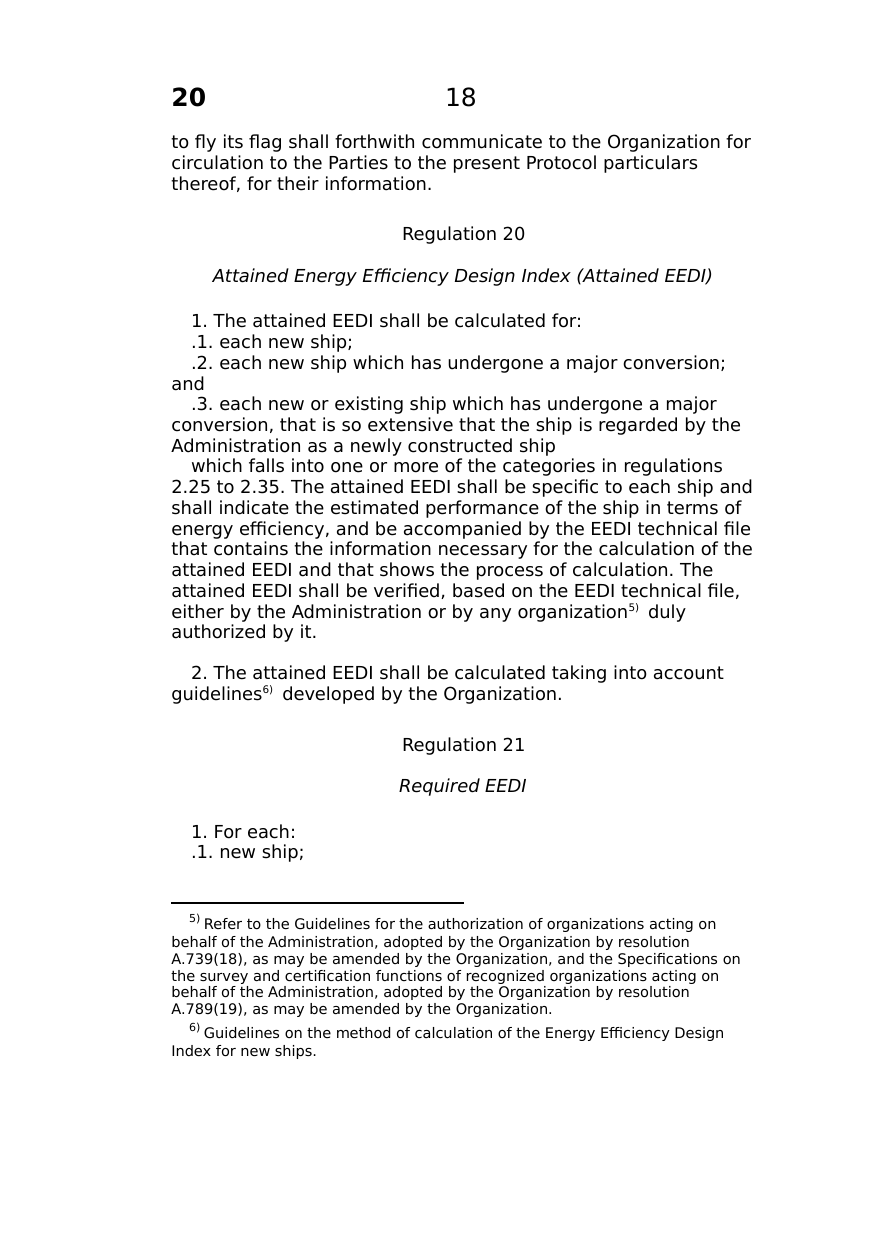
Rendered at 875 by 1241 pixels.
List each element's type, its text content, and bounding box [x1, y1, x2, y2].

text .3. each new or existing ship which has undergone a major conversion, that is so extensive that the ship is regarded by the Administration as a newly constructed ship [171, 394, 756, 456]
text .1. new ship; [171, 842, 756, 863]
text .2. each new ship which has undergone a major conversion; and [171, 353, 756, 394]
text 1. The attained EEDI shall be calculated for: [171, 311, 756, 332]
subtitle Regulation 20 Attained Energy Efficiency Design Index (Attained EEDI) [171, 224, 756, 286]
text 2. The attained EEDI shall be calculated taking into account guidelines developed by the Organization. [171, 663, 756, 704]
subtitle Regulation 21 Required EEDI [171, 734, 756, 797]
text 1. For each: [171, 822, 756, 842]
text to fly its flag shall forthwith communicate to the Organization for circulation to the Parties to the present Protocol particulars thereof, for their information. [171, 132, 756, 194]
text which falls into one or more of the categories in regulations 2.25 to 2.35. The attained EEDI shall be specific to each ship and shall indicate the estimated performance of the ship in terms of energy efficiency, and be accompanied by the EEDI technical file that contains the information necessary for the calculation of the attained EEDI and that shows the process of calculation. The attained EEDI shall be verified, based on the EEDI technical file, either by the Administration or by any organization duly authorized by it. [171, 456, 756, 643]
text Refer to the Guidelines for the authorization of organizations acting on behalf of the Administration, adopted by the Organization by resolution A.739(18), as may be amended by the Organization, and the Specifications on the survey and certification functions of recognized organizations acting on behalf of the Administration, adopted by the Organization by resolution A.789(19), as may be amended by the Organization. [171, 912, 756, 1018]
text Guidelines on the method of calculation of the Energy Efficiency Design Index for new ships. [171, 1021, 756, 1060]
text .1. each new ship; [171, 332, 756, 353]
